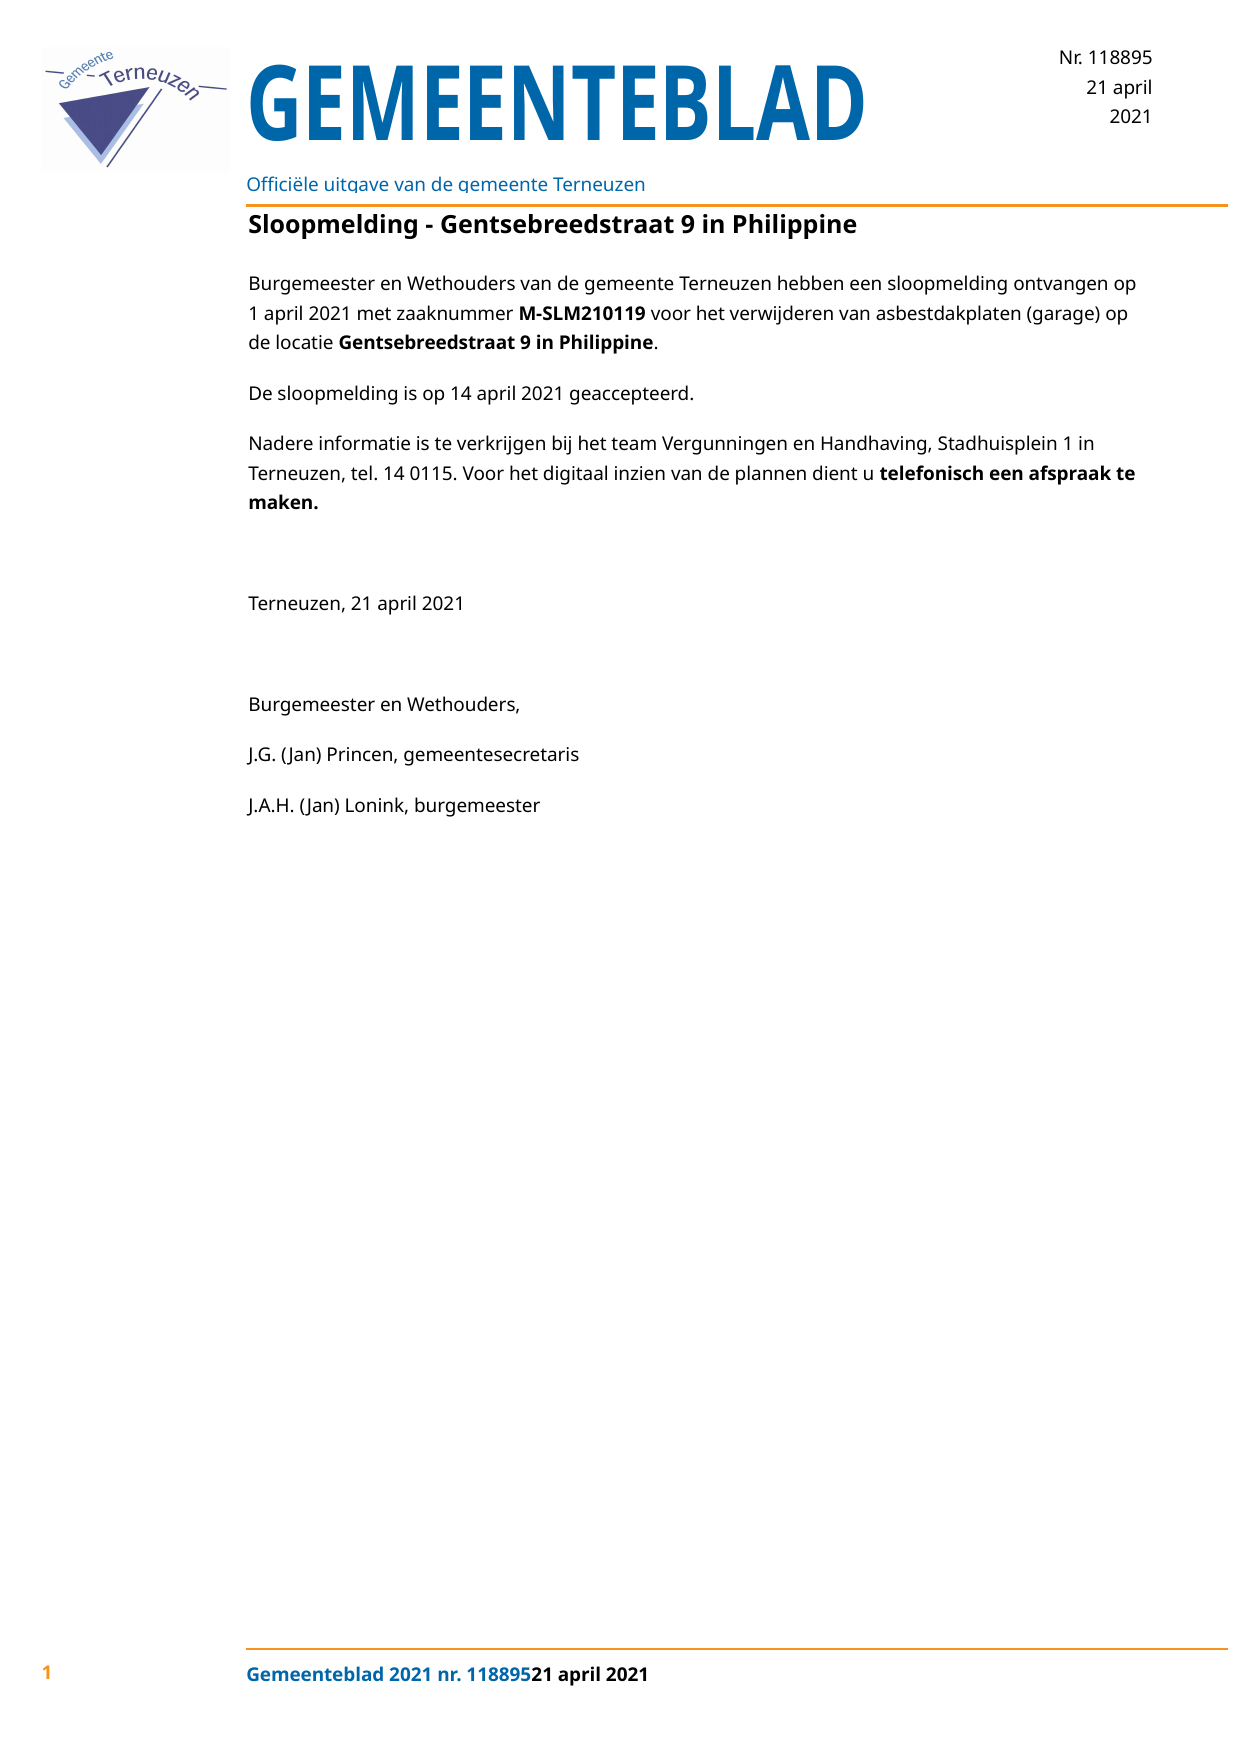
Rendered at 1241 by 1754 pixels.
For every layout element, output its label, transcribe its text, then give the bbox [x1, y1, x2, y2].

picture [41, 47, 231, 172]
text Burgemeester en Wethouders van de gemeente Terneuzen hebben een sloopmelding ontvangen op 1 april 2021 met zaaknummer M-SLM210119 voor het verwijderen van asbestdakplaten (garage) op de locatie Gentsebreedstraat 9 in Philippine. [248, 270, 1152, 355]
text Terneuzen, 21 april 2021 [248, 590, 1152, 616]
text Burgemeester en Wethouders, [248, 691, 1152, 717]
text Sloopmelding - Gentsebreedstraat 9 in Philippine [248, 207, 1152, 241]
text J.A.H. (Jan) Lonink, burgemeester [248, 792, 1152, 818]
text J.G. (Jan) Princen, gemeentesecretaris [248, 742, 1152, 767]
text Nadere informatie is te verkrijgen bij het team Vergunningen en Handhaving, Stadhuisplein 1 in Terneuzen, tel. 14 0115. Voor het digitaal inzien van de plannen dient u telefonisch een afspraak te maken. [248, 430, 1152, 515]
text De sloopmelding is op 14 april 2021 geaccepteerd. [248, 380, 1152, 406]
